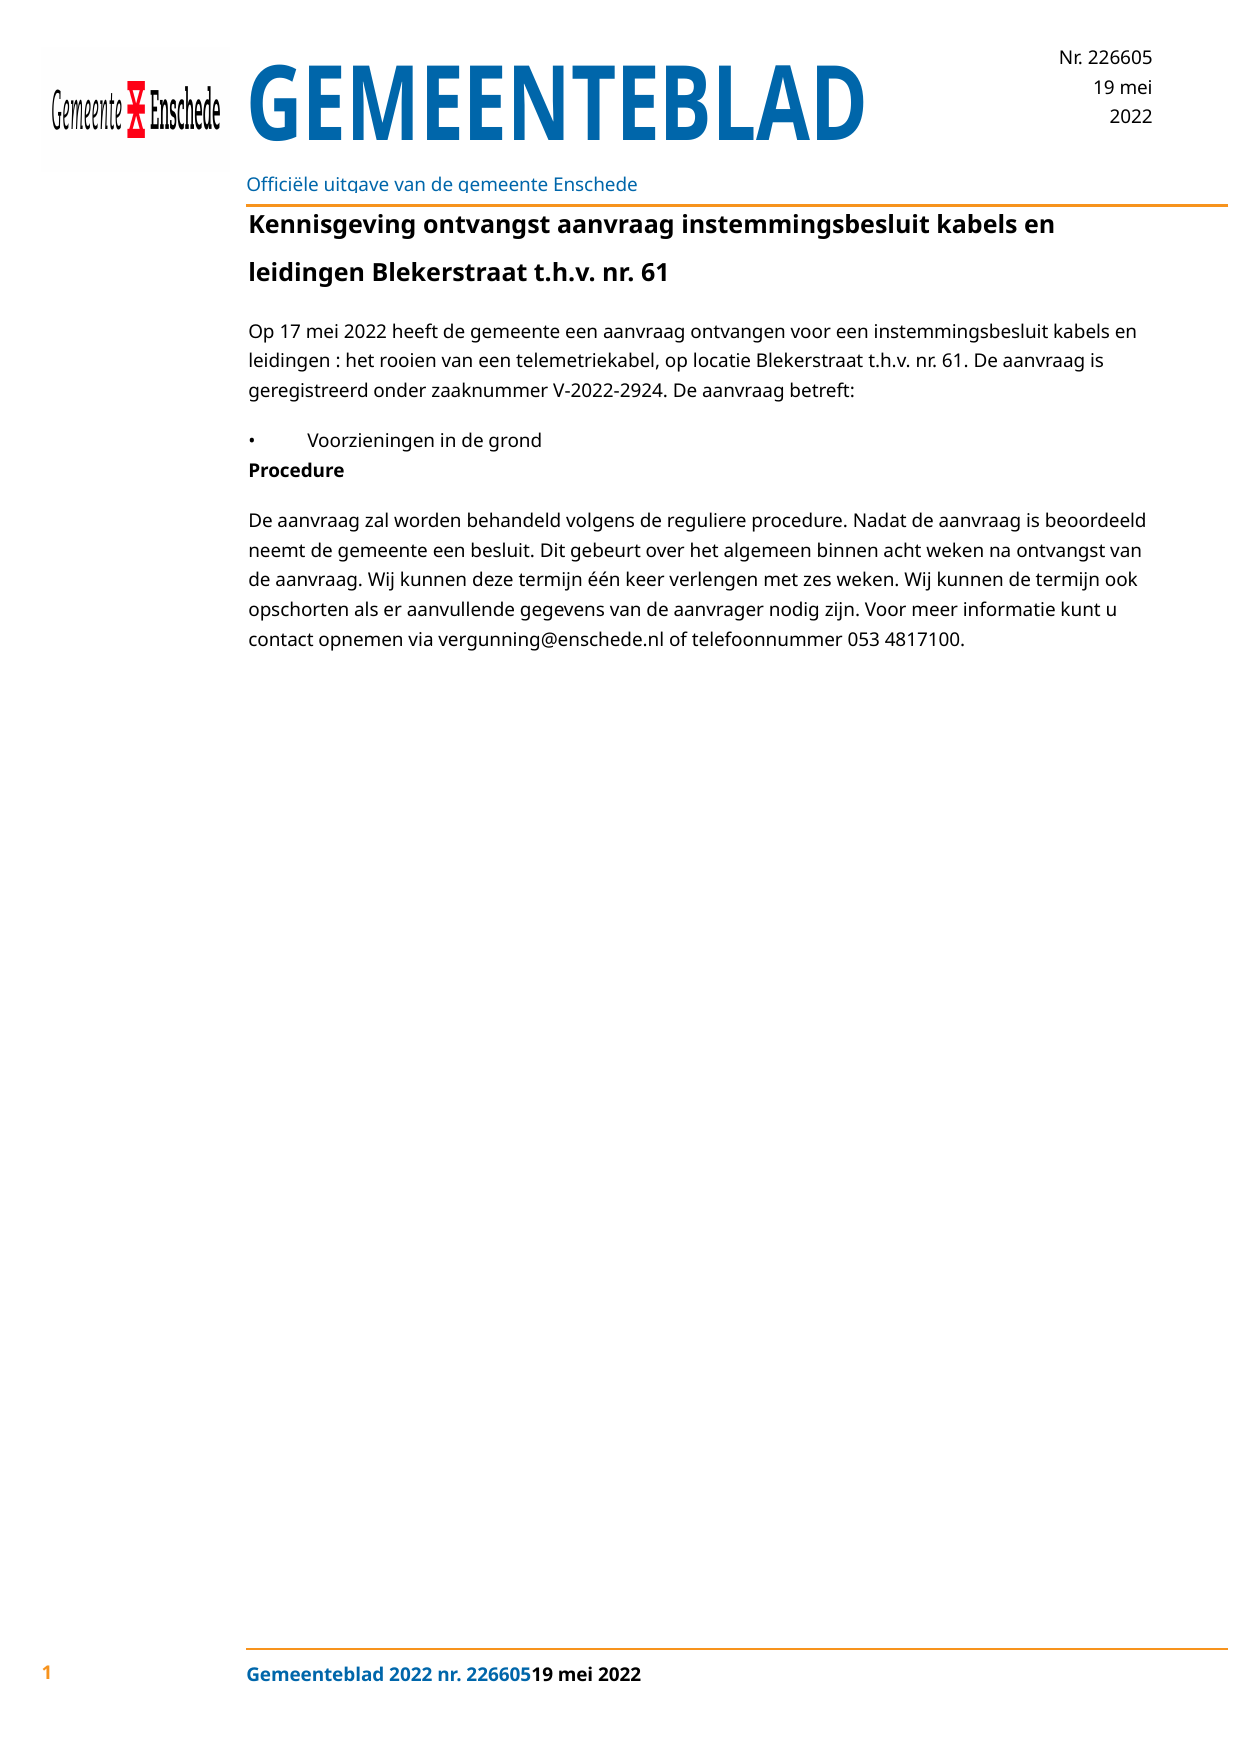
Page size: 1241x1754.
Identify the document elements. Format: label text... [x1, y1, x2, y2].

picture [41, 47, 231, 172]
text Kennisgeving ontvangst aanvraag instemmingsbesluit kabels en leidingen Blekerstraat t.h.v. nr. 61 [248, 207, 1152, 288]
text Procedure [248, 457, 1152, 483]
list Voorzieningen in de grond [248, 427, 1152, 453]
text De aanvraag zal worden behandeld volgens de reguliere procedure. Nadat de aanvraag is beoordeeld neemt de gemeente een besluit. Dit gebeurt over het algemeen binnen acht weken na ontvangst van de aanvraag. Wij kunnen deze termijn één keer verlengen met zes weken. Wij kunnen de termijn ook opschorten als er aanvullende gegevens van de aanvrager nodig zijn. Voor meer informatie kunt u contact opnemen via vergunning@enschede.nl of telefoonnummer 053 4817100. [248, 507, 1152, 652]
text Op 17 mei 2022 heeft de gemeente een aanvraag ontvangen voor een instemmingsbesluit kabels en leidingen : het rooien van een telemetriekabel, op locatie Blekerstraat t.h.v. nr. 61. De aanvraag is geregistreerd onder zaaknummer V-2022-2924. De aanvraag betreft: [248, 318, 1152, 403]
